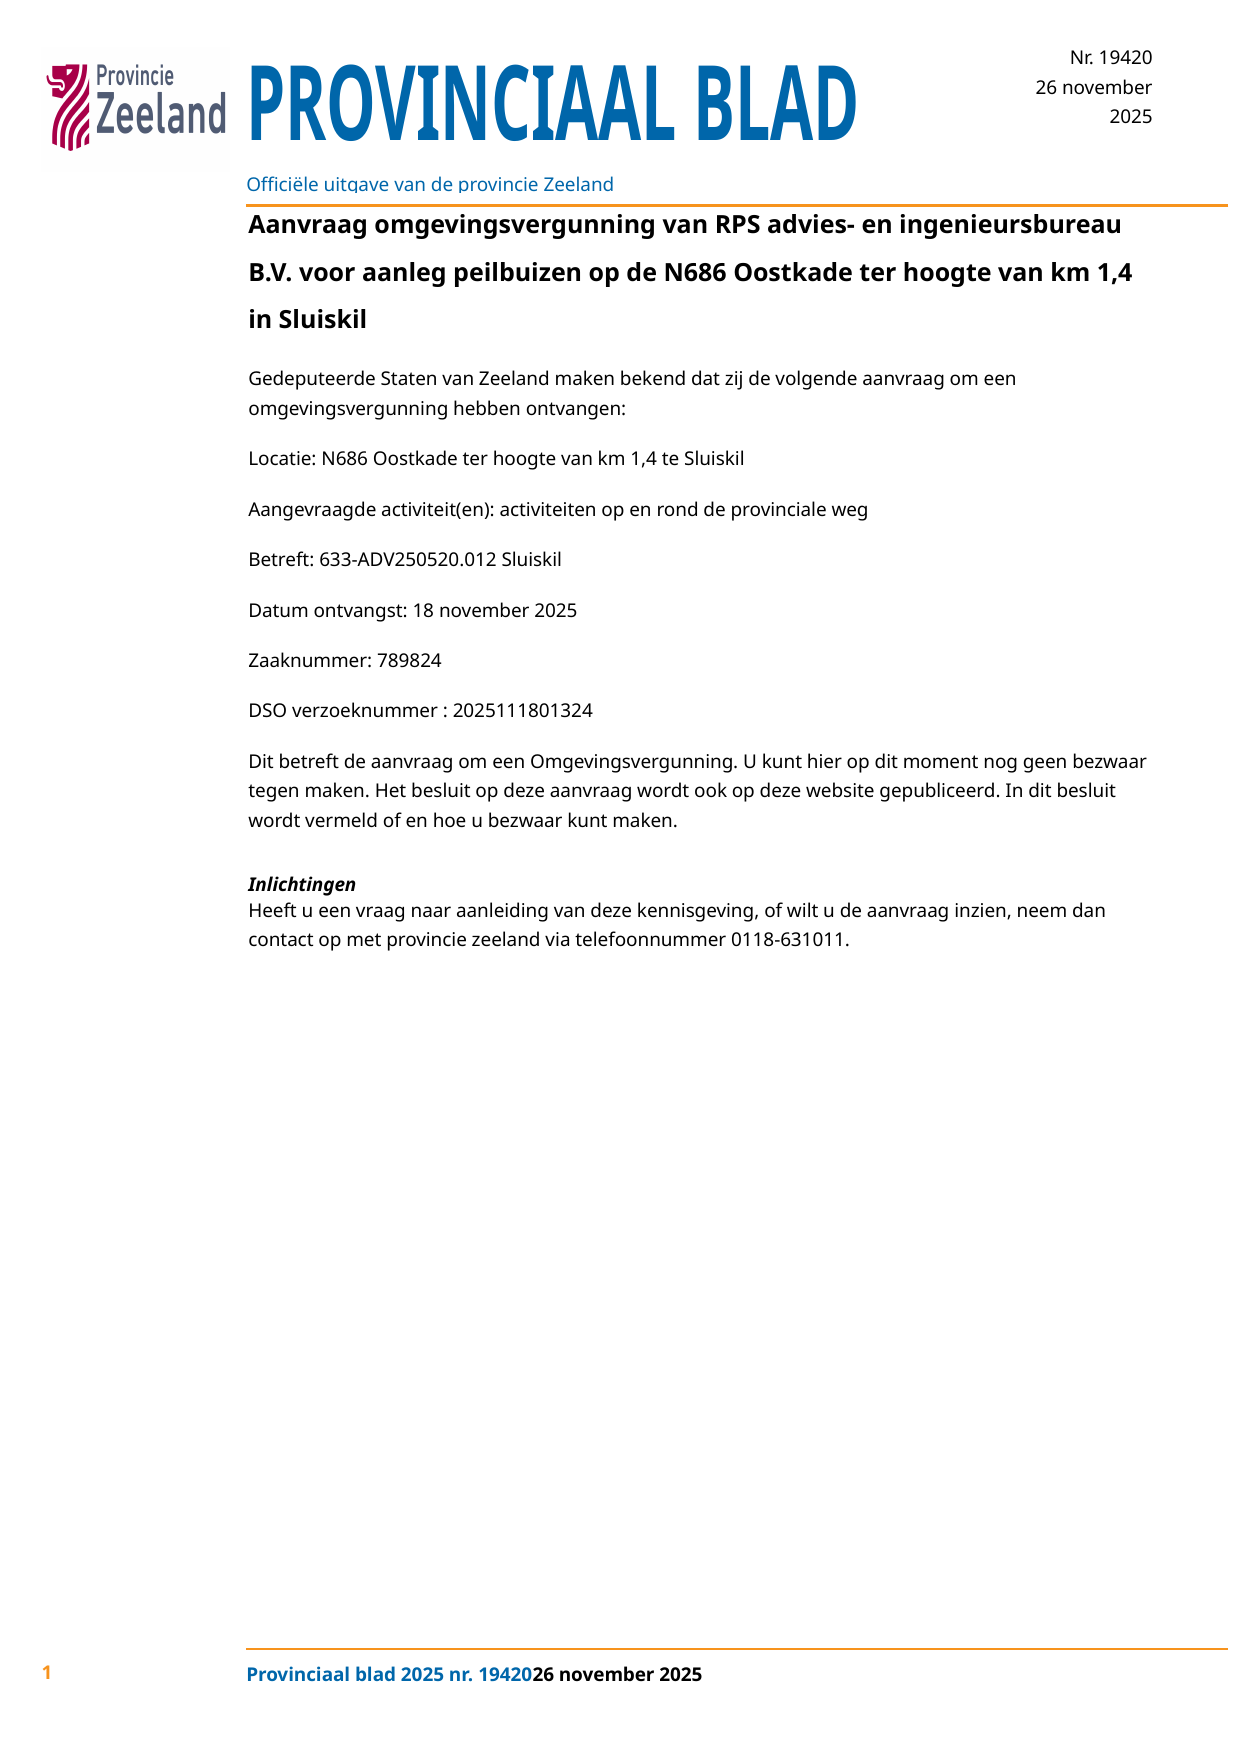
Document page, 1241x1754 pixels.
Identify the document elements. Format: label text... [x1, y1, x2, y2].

text DSO verzoeknummer : 2025111801324 [248, 698, 1152, 723]
picture [41, 47, 231, 172]
text Dit betreft de aanvraag om een Omgevingsvergunning. U kunt hier op dit moment nog geen bezwaar tegen maken. Het besluit op deze aanvraag wordt ook op deze website gepubliceerd. In dit besluit wordt vermeld of en hoe u bezwaar kunt maken. [248, 748, 1152, 833]
text Inlichtingen [248, 871, 1152, 897]
text Datum ontvangst: 18 november 2025 [248, 597, 1152, 622]
text Betreft: 633-ADV250520.012 Sluiskil [248, 546, 1152, 572]
text Gedeputeerde Staten van Zeeland maken bekend dat zij de volgende aanvraag om een omgevingsvergunning hebben ontvangen: [248, 366, 1152, 421]
text Zaaknummer: 789824 [248, 647, 1152, 673]
text Locatie: N686 Oostkade ter hoogte van km 1,4 te Sluiskil [248, 446, 1152, 471]
text Aanvraag omgevingsvergunning van RPS advies- en ingenieursbureau B.V. voor aanleg peilbuizen op de N686 Oostkade ter hoogte van km 1,4 in Sluiskil [248, 207, 1152, 336]
text Aangevraagde activiteit(en): activiteiten op en rond de provinciale weg [248, 496, 1152, 522]
text Heeft u een vraag naar aanleiding van deze kennisgeving, of wilt u de aanvraag inzien, neem dan contact op met provincie zeeland via telefoonnummer 0118-631011. [248, 897, 1152, 952]
